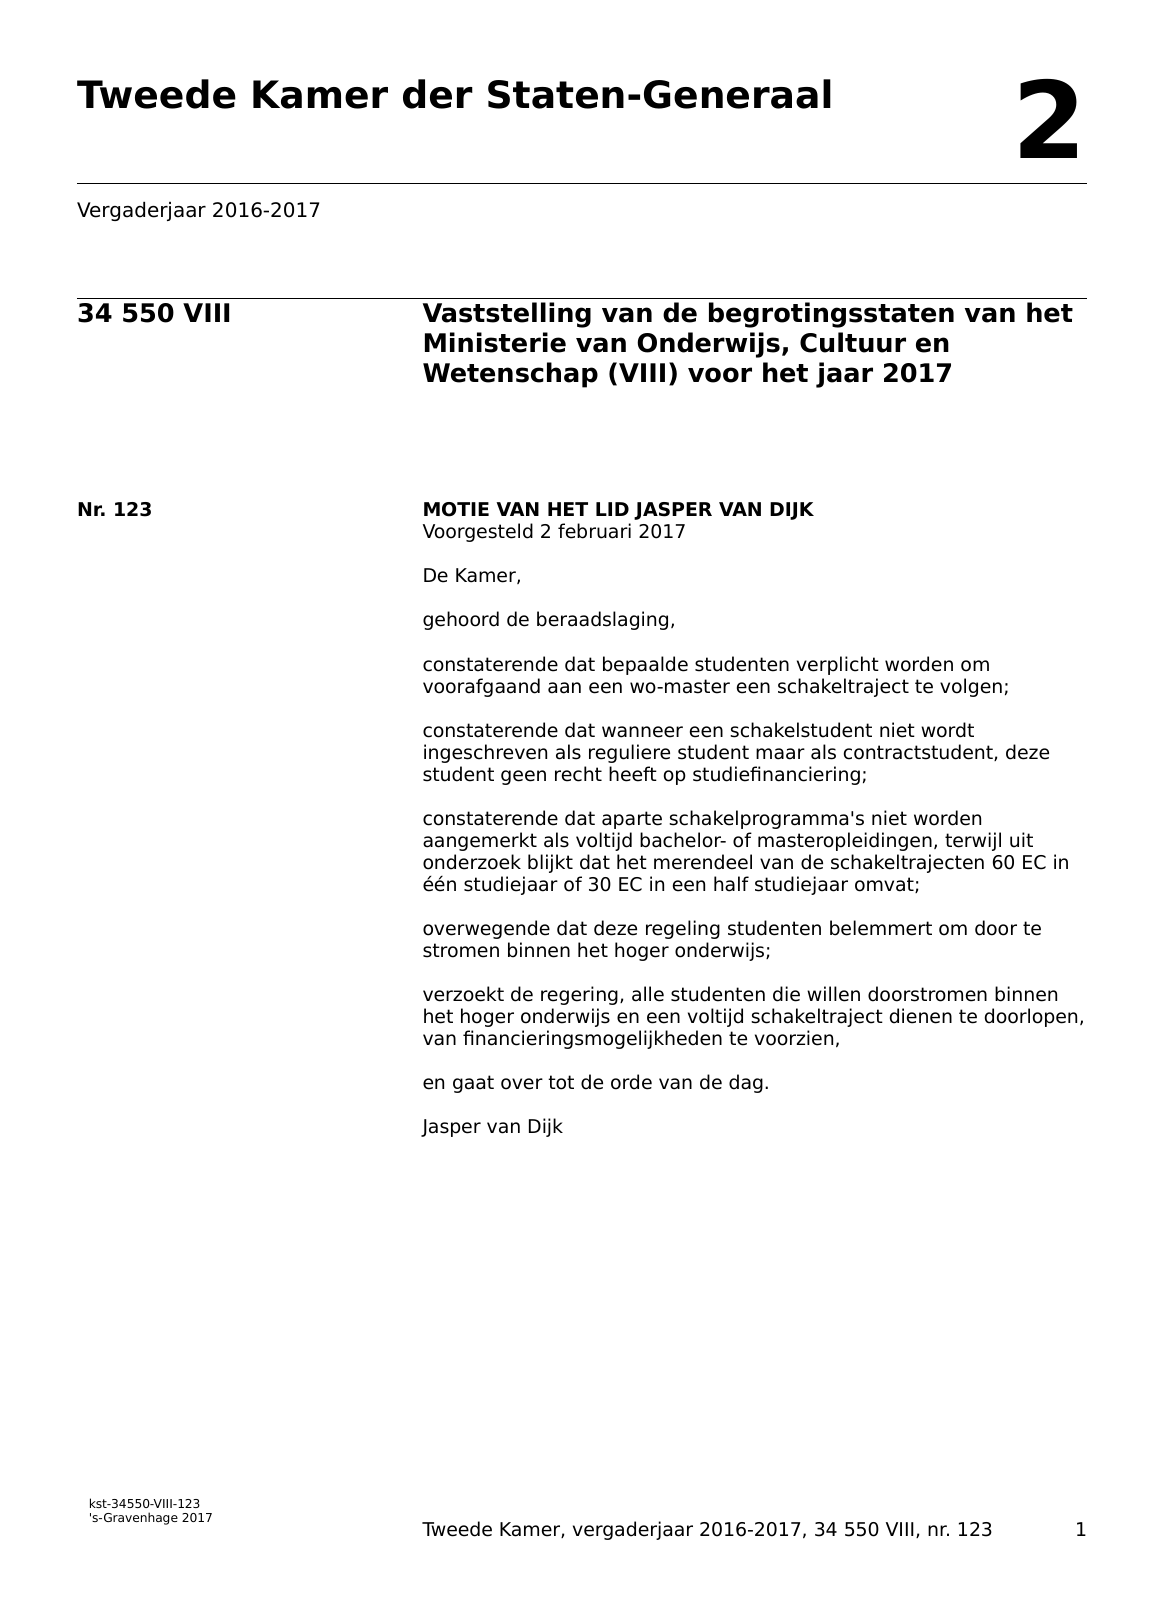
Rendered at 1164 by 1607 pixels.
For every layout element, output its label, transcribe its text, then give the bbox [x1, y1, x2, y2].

text gehoord de beraadslaging, [422, 609, 1087, 631]
text Voorgesteld 2 februari 2017 [422, 521, 1087, 543]
text De Kamer, [422, 565, 1087, 587]
text overwegende dat deze regeling studenten belemmert om door te stromen binnen het hoger onderwijs; [422, 918, 1087, 962]
text verzoekt de regering, alle studenten die willen doorstromen binnen het hoger onderwijs en een voltijd schakeltraject dienen te doorlopen, van financieringsmogelijkheden te voorzien, [422, 984, 1087, 1050]
table_cell Vergaderjaar 2016-2017 [77, 184, 1087, 298]
table_header Tweede Kamer der Staten-Generaal [77, 59, 886, 183]
text constaterende dat wanneer een schakelstudent niet wordt ingeschreven als reguliere student maar als contractstudent, deze student geen recht heeft op studiefinanciering; [422, 720, 1087, 786]
text kst-34550-VIII-123 [88, 1497, 323, 1511]
text Jasper van Dijk [422, 1116, 1087, 1138]
text constaterende dat bepaalde studenten verplicht worden om voorafgaand aan een wo-master een schakeltraject te volgen; [422, 653, 1087, 697]
table_header 2 [886, 59, 1087, 183]
text 's-Gravenhage 2017 [88, 1511, 323, 1525]
subtitle Nr. 123 MOTIE VAN HET LID JASPER VAN DIJK [77, 499, 1087, 521]
text constaterende dat aparte schakelprogramma's niet worden aangemerkt als voltijd bachelor- of masteropleidingen, terwijl uit onderzoek blijkt dat het merendeel van de schakeltrajecten 60 EC in één studiejaar of 30 EC in een half studiejaar omvat; [422, 808, 1087, 896]
subtitle 34 550 VIII Vaststelling van de begrotingsstaten van het Ministerie van Onderwijs, Cultuur en Wetenschap (VIII) voor het jaar 2017 [77, 299, 1087, 388]
text en gaat over tot de orde van de dag. [422, 1072, 1087, 1094]
